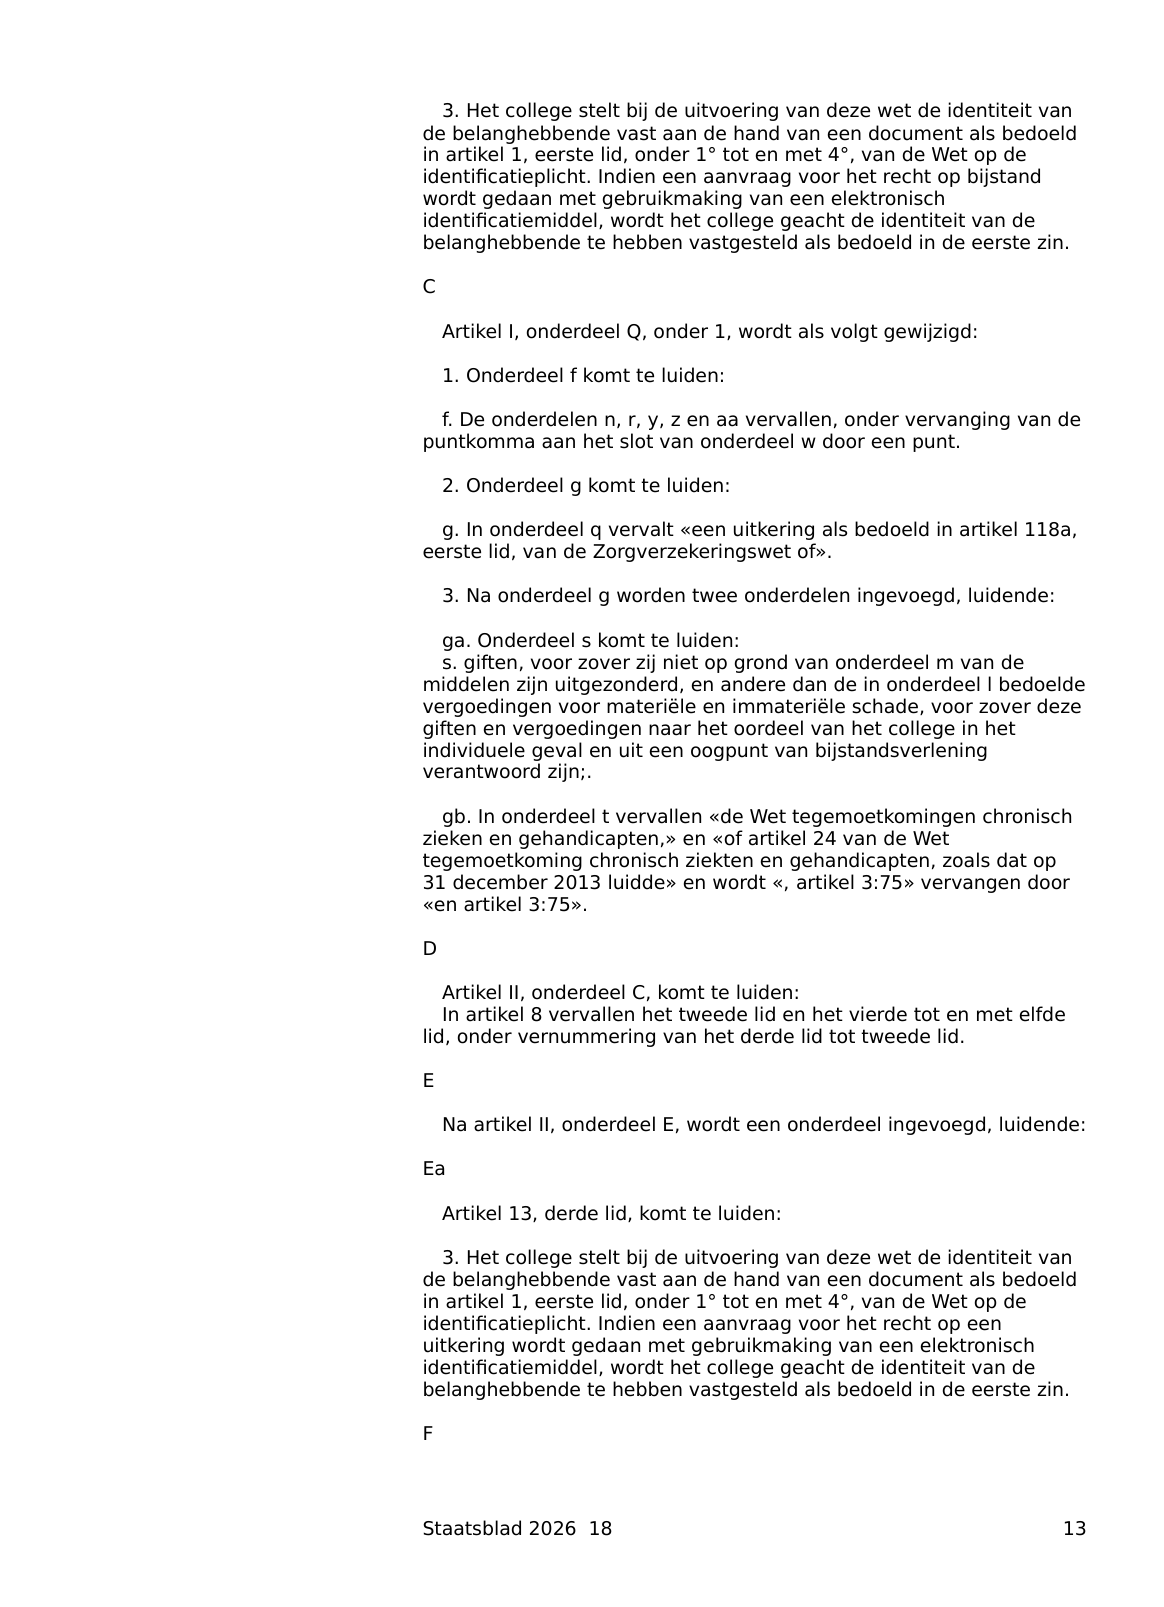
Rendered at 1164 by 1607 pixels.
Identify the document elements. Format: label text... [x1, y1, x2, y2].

text 3. Het college stelt bij de uitvoering van deze wet de identiteit van de belanghebbende vast aan de hand van een document als bedoeld in artikel 1, eerste lid, onder 1° tot en met 4°, van de Wet op de identificatieplicht. Indien een aanvraag voor het recht op bijstand wordt gedaan met gebruikmaking van een elektronisch identificatiemiddel, wordt het college geacht de identiteit van de belanghebbende te hebben vastgesteld als bedoeld in de eerste zin. [422, 100, 1087, 254]
text D [422, 938, 1087, 960]
text g. In onderdeel q vervalt «een uitkering als bedoeld in artikel 118a, eerste lid, van de Zorgverzekeringswet of». [422, 519, 1087, 563]
text Artikel 13, derde lid, komt te luiden: [422, 1202, 1087, 1224]
text Artikel II, onderdeel C, komt te luiden: [422, 982, 1087, 1004]
text Artikel I, onderdeel Q, onder 1, wordt als volgt gewijzigd: [422, 321, 1087, 343]
text s. giften, voor zover zij niet op grond van onderdeel m van de middelen zijn uitgezonderd, en andere dan de in onderdeel l bedoelde vergoedingen voor materiële en immateriële schade, voor zover deze giften en vergoedingen naar het oordeel van het college in het individuele geval en uit een oogpunt van bijstandsverlening verantwoord zijn;. [422, 652, 1087, 783]
text Ea [422, 1158, 1087, 1180]
text E [422, 1070, 1087, 1092]
text gb. In onderdeel t vervallen «de Wet tegemoetkomingen chronisch zieken en gehandicapten,» en «of artikel 24 van de Wet tegemoetkoming chronisch ziekten en gehandicapten, zoals dat op 31 december 2013 luidde» en wordt «, artikel 3:75» vervangen door «en artikel 3:75». [422, 806, 1087, 916]
text 1. Onderdeel f komt te luiden: [422, 365, 1087, 387]
text f. De onderdelen n, r, y, z en aa vervallen, onder vervanging van de puntkomma aan het slot van onderdeel w door een punt. [422, 409, 1087, 453]
text In artikel 8 vervallen het tweede lid en het vierde tot en met elfde lid, onder vernummering van het derde lid tot tweede lid. [422, 1004, 1087, 1048]
text Na artikel II, onderdeel E, wordt een onderdeel ingevoegd, luidende: [422, 1114, 1087, 1136]
text 3. Het college stelt bij de uitvoering van deze wet de identiteit van de belanghebbende vast aan de hand van een document als bedoeld in artikel 1, eerste lid, onder 1° tot en met 4°, van de Wet op de identificatieplicht. Indien een aanvraag voor het recht op een uitkering wordt gedaan met gebruikmaking van een elektronisch identificatiemiddel, wordt het college geacht de identiteit van de belanghebbende te hebben vastgesteld als bedoeld in de eerste zin. [422, 1247, 1087, 1401]
text ga. Onderdeel s komt te luiden: [422, 629, 1087, 652]
text 2. Onderdeel g komt te luiden: [422, 475, 1087, 497]
text C [422, 276, 1087, 298]
text 3. Na onderdeel g worden twee onderdelen ingevoegd, luidende: [422, 585, 1087, 607]
text F [422, 1423, 1087, 1445]
